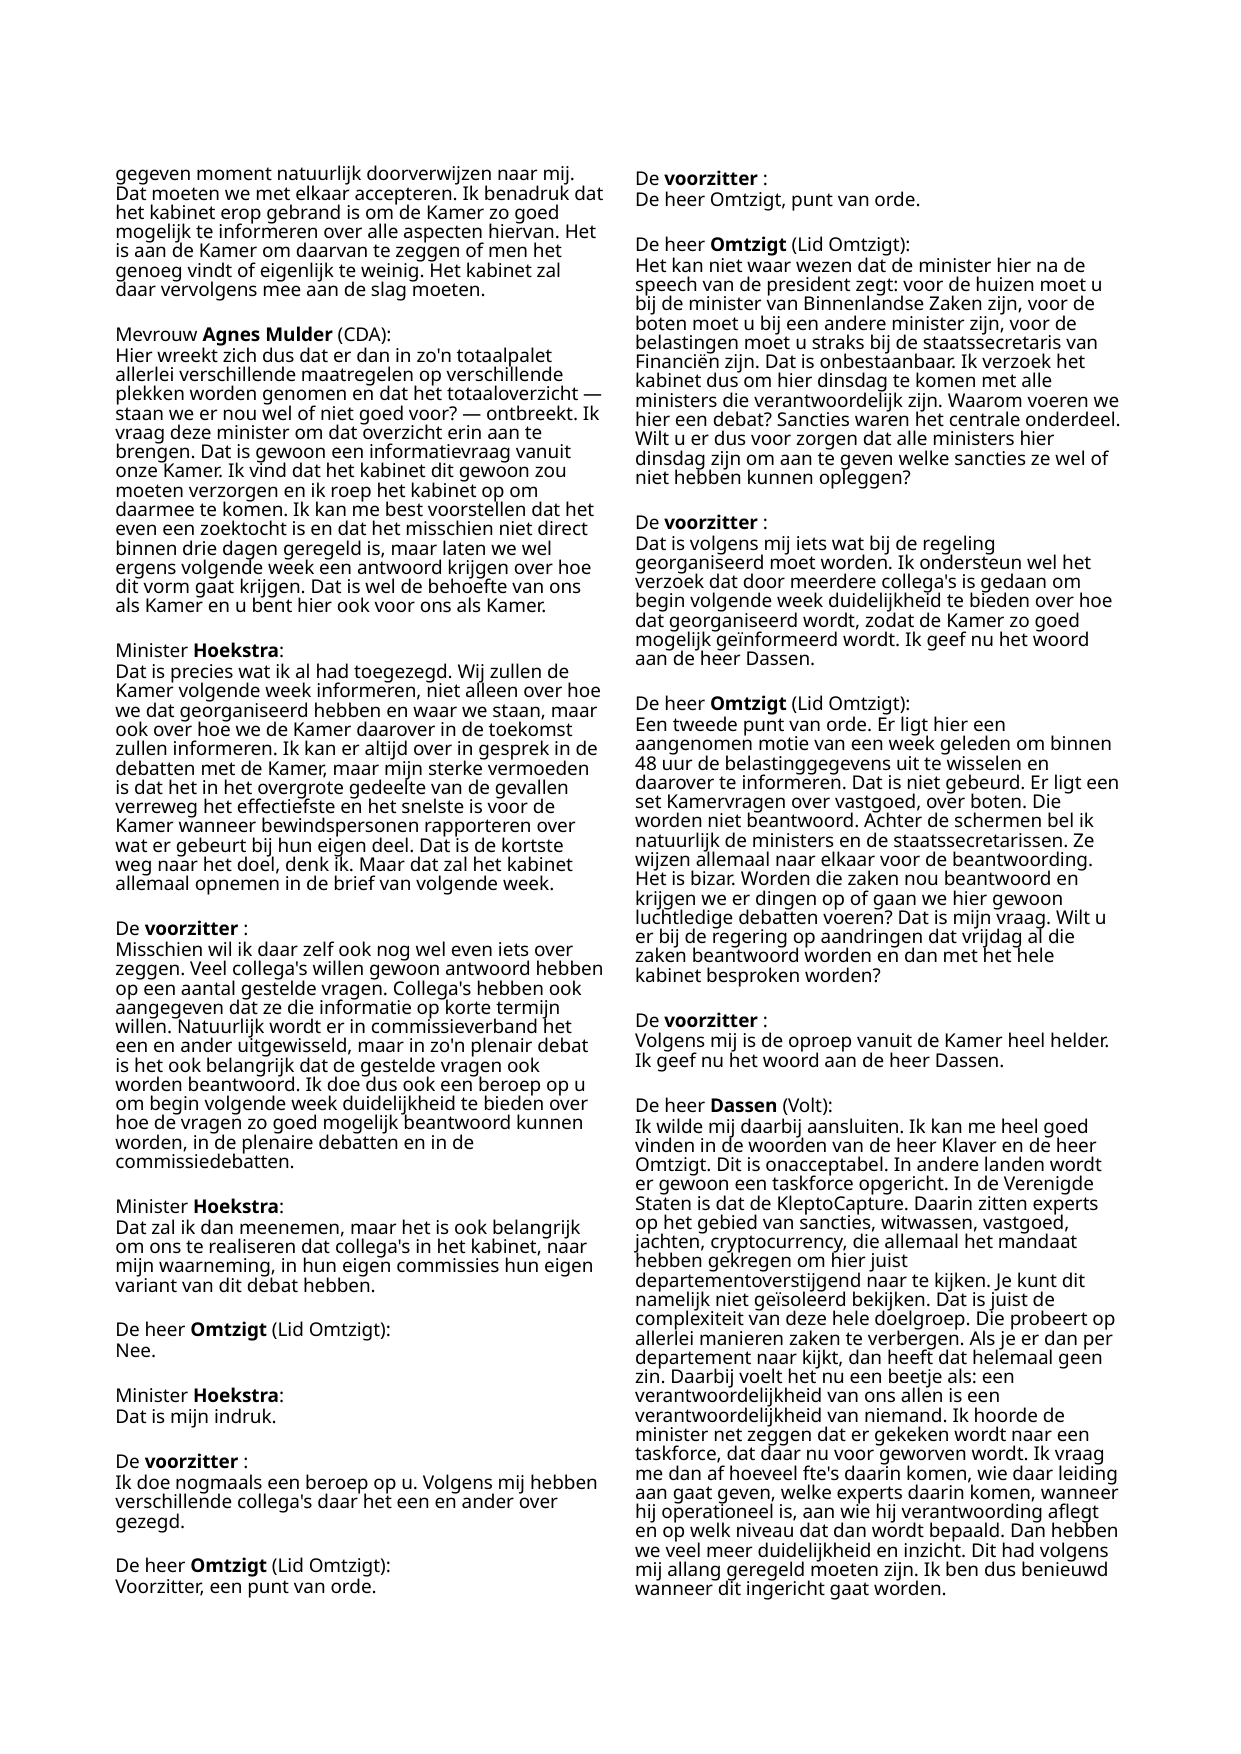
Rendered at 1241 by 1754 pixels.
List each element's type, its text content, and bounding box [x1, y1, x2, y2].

text gegeven moment natuurlijk doorverwijzen naar mij. Dat moeten we met elkaar accepteren. Ik benadruk dat het kabinet erop gebrand is om de Kamer zo goed mogelijk te informeren over alle aspecten hiervan. Het is aan de Kamer om daarvan te zeggen of men het genoeg vindt of eigenlijk te weinig. Het kabinet zal daar vervolgens mee aan de slag moeten. [115, 165, 605, 300]
text Dat zal ik dan meenemen, maar het is ook belangrijk om ons te realiseren dat collega's in het kabinet, naar mijn waarneming, in hun eigen commissies hun eigen variant van dit debat hebben. [115, 1219, 605, 1296]
text Een tweede punt van orde. Er ligt hier een aangenomen motie van een week geleden om binnen 48 uur de belastinggegevens uit te wisselen en daarover te informeren. Dat is niet gebeurd. Er ligt een set Kamervragen over vastgoed, over boten. Die worden niet beantwoord. Achter de schermen bel ik natuurlijk de ministers en de staatssecretarissen. Ze wijzen allemaal naar elkaar voor de beantwoording. Het is bizar. Worden die zaken nou beantwoord en krijgen we er dingen op of gaan we hier gewoon luchtledige debatten voeren? Dat is mijn vraag. Wilt u er bij de regering op aandringen dat vrijdag al die zaken beantwoord worden en dan met het hele kabinet besproken worden? [635, 716, 1125, 986]
text De heer Omtzigt, punt van orde. [635, 191, 1125, 210]
text Minister Hoekstra: [115, 1382, 605, 1408]
text Dat is volgens mij iets wat bij de regeling georganiseerd moet worden. Ik ondersteun wel het verzoek dat door meerdere collega's is gedaan om begin volgende week duidelijkheid te bieden over hoe dat georganiseerd wordt, zodat de Kamer zo goed mogelijk geïnformeerd wordt. Ik geef nu het woord aan de heer Dassen. [635, 535, 1125, 669]
text De heer Omtzigt (Lid Omtzigt): [635, 231, 1125, 257]
text Voorzitter, een punt van orde. [115, 1578, 605, 1598]
text Dat is precies wat ik al had toegezegd. Wij zullen de Kamer volgende week informeren, niet alleen over hoe we dat georganiseerd hebben en waar we staan, maar ook over hoe we de Kamer daarover in de toekomst zullen informeren. Ik kan er altijd over in gesprek in de debatten met de Kamer, maar mijn sterke vermoeden is dat het in het overgrote gedeelte van de gevallen verreweg het effectiefste en het snelste is voor de Kamer wanneer bewindspersonen rapporteren over wat er gebeurt bij hun eigen deel. Dat is de kortste weg naar het doel, denk ik. Maar dat zal het kabinet allemaal opnemen in de brief van volgende week. [115, 663, 605, 894]
text De voorzitter : [115, 915, 605, 941]
text De heer Omtzigt (Lid Omtzigt): [115, 1317, 605, 1342]
text Dat is mijn indruk. [115, 1408, 605, 1427]
text De heer Dassen (Volt): [635, 1092, 1125, 1118]
text Misschien wil ik daar zelf ook nog wel even iets over zeggen. Veel collega's willen gewoon antwoord hebben op een aantal gestelde vragen. Collega's hebben ook aangegeven dat ze die informatie op korte termijn willen. Natuurlijk wordt er in commissieverband het een en ander uitgewisseld, maar in zo'n plenair debat is het ook belangrijk dat de gestelde vragen ook worden beantwoord. Ik doe dus ook een beroep op u om begin volgende week duidelijkheid te bieden over hoe de vragen zo goed mogelijk beantwoord kunnen worden, in de plenaire debatten en in de commissiedebatten. [115, 941, 605, 1172]
text De heer Omtzigt (Lid Omtzigt): [115, 1553, 605, 1578]
text Mevrouw Agnes Mulder (CDA): [115, 321, 605, 347]
text De voorzitter : [635, 1007, 1125, 1032]
text Minister Hoekstra: [115, 637, 605, 663]
text Het kan niet waar wezen dat de minister hier na de speech van de president zegt: voor de huizen moet u bij de minister van Binnenlandse Zaken zijn, voor de boten moet u bij een andere minister zijn, voor de belastingen moet u straks bij de staatssecretaris van Financiën zijn. Dat is onbestaanbaar. Ik verzoek het kabinet dus om hier dinsdag te komen met alle ministers die verantwoordelijk zijn. Waarom voeren we hier een debat? Sancties waren het centrale onderdeel. Wilt u er dus voor zorgen dat alle ministers hier dinsdag zijn om aan te geven welke sancties ze wel of niet hebben kunnen opleggen? [635, 257, 1125, 488]
text Minister Hoekstra: [115, 1193, 605, 1219]
text Ik doe nogmaals een beroep op u. Volgens mij hebben verschillende collega's daar het een en ander over gezegd. [115, 1474, 605, 1532]
text Nee. [115, 1342, 605, 1362]
text De heer Omtzigt (Lid Omtzigt): [635, 690, 1125, 716]
text De voorzitter : [115, 1448, 605, 1474]
text De voorzitter : [635, 165, 1125, 191]
text Hier wreekt zich dus dat er dan in zo'n totaalpalet allerlei verschillende maatregelen op verschillende plekken worden genomen en dat het totaaloverzicht — staan we er nou wel of niet goed voor? — ontbreekt. Ik vraag deze minister om dat overzicht erin aan te brengen. Dat is gewoon een informatievraag vanuit onze Kamer. Ik vind dat het kabinet dit gewoon zou moeten verzorgen en ik roep het kabinet op om daarmee te komen. Ik kan me best voorstellen dat het even een zoektocht is en dat het misschien niet direct binnen drie dagen geregeld is, maar laten we wel ergens volgende week een antwoord krijgen over hoe dit vorm gaat krijgen. Dat is wel de behoefte van ons als Kamer en u bent hier ook voor ons als Kamer. [115, 347, 605, 617]
text Ik wilde mij daarbij aansluiten. Ik kan me heel goed vinden in de woorden van de heer Klaver en de heer Omtzigt. Dit is onacceptabel. In andere landen wordt er gewoon een taskforce opgericht. In de Verenigde Staten is dat de KleptoCapture. Daarin zitten experts op het gebied van sancties, witwassen, vastgoed, jachten, cryptocurrency, die allemaal het mandaat hebben gekregen om hier juist departementoverstijgend naar te kijken. Je kunt dit namelijk niet geïsoleerd bekijken. Dat is juist de complexiteit van deze hele doelgroep. Die probeert op allerlei manieren zaken te verbergen. Als je er dan per departement naar kijkt, dan heeft dat helemaal geen zin. Daarbij voelt het nu een beetje als: een verantwoordelijkheid van ons allen is een verantwoordelijkheid van niemand. Ik hoorde de minister net zeggen dat er gekeken wordt naar een taskforce, dat daar nu voor geworven wordt. Ik vraag me dan af hoeveel fte's daarin komen, wie daar leiding aan gaat geven, welke experts daarin komen, wanneer hij operationeel is, aan wie hij verantwoording aflegt en op welk niveau dat dan wordt bepaald. Dan hebben we veel meer duidelijkheid en inzicht. Dit had volgens mij allang geregeld moeten zijn. Ik ben dus benieuwd wanneer dit ingericht gaat worden. [635, 1118, 1125, 1599]
text Volgens mij is de oproep vanuit de Kamer heel helder. Ik geef nu het woord aan de heer Dassen. [635, 1032, 1125, 1071]
text De voorzitter : [635, 509, 1125, 535]
